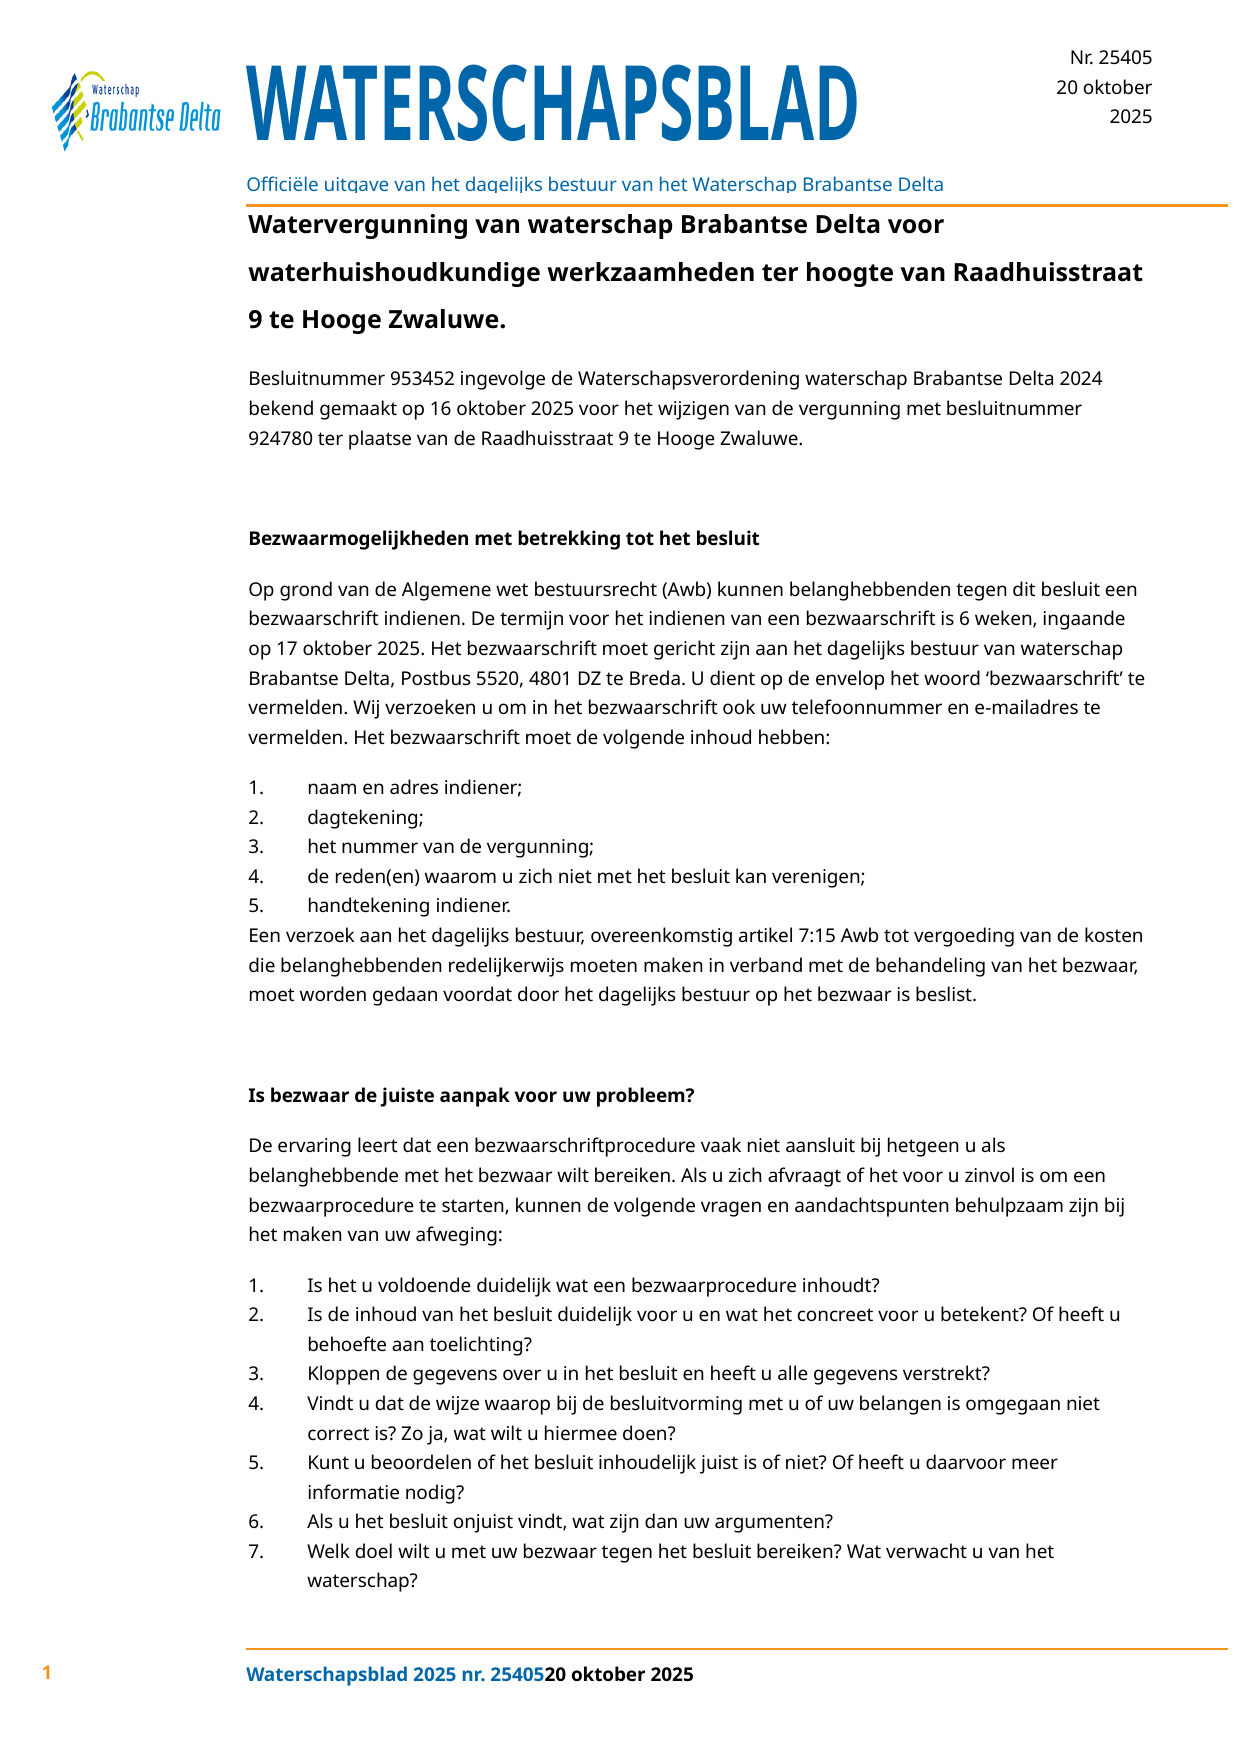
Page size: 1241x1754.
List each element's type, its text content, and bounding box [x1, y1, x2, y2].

list Welk doel wilt u met uw bezwaar tegen het besluit bereiken? Wat verwacht u van het waterschap? [248, 1538, 1152, 1593]
text Een verzoek aan het dagelijks bestuur, overeenkomstig artikel 7:15 Awb tot vergoeding van de kosten die belanghebbenden redelijkerwijs moeten maken in verband met de behandeling van het bezwaar, moet worden gedaan voordat door het dagelijks bestuur op het bezwaar is beslist. [248, 922, 1152, 1007]
list Als u het besluit onjuist vindt, wat zijn dan uw argumenten? [248, 1508, 1152, 1534]
list Is het u voldoende duidelijk wat een bezwaarprocedure inhoudt? [248, 1272, 1152, 1297]
text Is bezwaar de juiste aanpak voor uw probleem? [248, 1082, 1152, 1108]
list handtekening indiener. [248, 893, 1152, 918]
text De ervaring leert dat een bezwaarschriftprocedure vaak niet aansluit bij hetgeen u als belanghebbende met het bezwaar wilt bereiken. Als u zich afvraagt of het voor u zinvol is om een bezwaarprocedure te starten, kunnen de volgende vragen en aandachtspunten behulpzaam zijn bij het maken van uw afweging: [248, 1133, 1152, 1247]
list het nummer van de vergunning; [248, 833, 1152, 859]
text Watervergunning van waterschap Brabantse Delta voor waterhuishoudkundige werkzaamheden ter hoogte van Raadhuisstraat 9 te Hooge Zwaluwe. [248, 207, 1152, 336]
list de reden(en) waarom u zich niet met het besluit kan verenigen; [248, 863, 1152, 889]
text Op grond van de Algemene wet bestuursrecht (Awb) kunnen belanghebbenden tegen dit besluit een bezwaarschrift indienen. De termijn voor het indienen van een bezwaarschrift is 6 weken, ingaande op 17 oktober 2025. Het bezwaarschrift moet gericht zijn aan het dagelijks bestuur van waterschap Brabantse Delta, Postbus 5520, 4801 DZ te Breda. U dient op de envelop het woord ‘bezwaarschrift’ te vermelden. Wij verzoeken u om in het bezwaarschrift ook uw telefoonnummer en e‑mailadres te vermelden. Het bezwaarschrift moet de volgende inhoud hebben: [248, 576, 1152, 749]
list dagtekening; [248, 804, 1152, 829]
list Vindt u dat de wijze waarop bij de besluitvorming met u of uw belangen is omgegaan niet correct is? Zo ja, wat wilt u hiermee doen? [248, 1390, 1152, 1445]
list Kunt u beoordelen of het besluit inhoudelijk juist is of niet? Of heeft u daarvoor meer informatie nodig? [248, 1449, 1152, 1504]
picture [41, 47, 231, 172]
list Kloppen de gegevens over u in het besluit en heeft u alle gegevens verstrekt? [248, 1361, 1152, 1386]
list Is de inhoud van het besluit duidelijk voor u en wat het concreet voor u betekent? Of heeft u behoefte aan toelichting? [248, 1301, 1152, 1357]
text Besluitnummer 953452 ingevolge de Waterschapsverordening waterschap Brabantse Delta 2024 bekend gemaakt op 16 oktober 2025 voor het wijzigen van de vergunning met besluitnummer 924780 ter plaatse van de Raadhuisstraat 9 te Hooge Zwaluwe. [248, 366, 1152, 450]
list naam en adres indiener; [248, 774, 1152, 800]
text Bezwaarmogelijkheden met betrekking tot het besluit [248, 526, 1152, 551]
